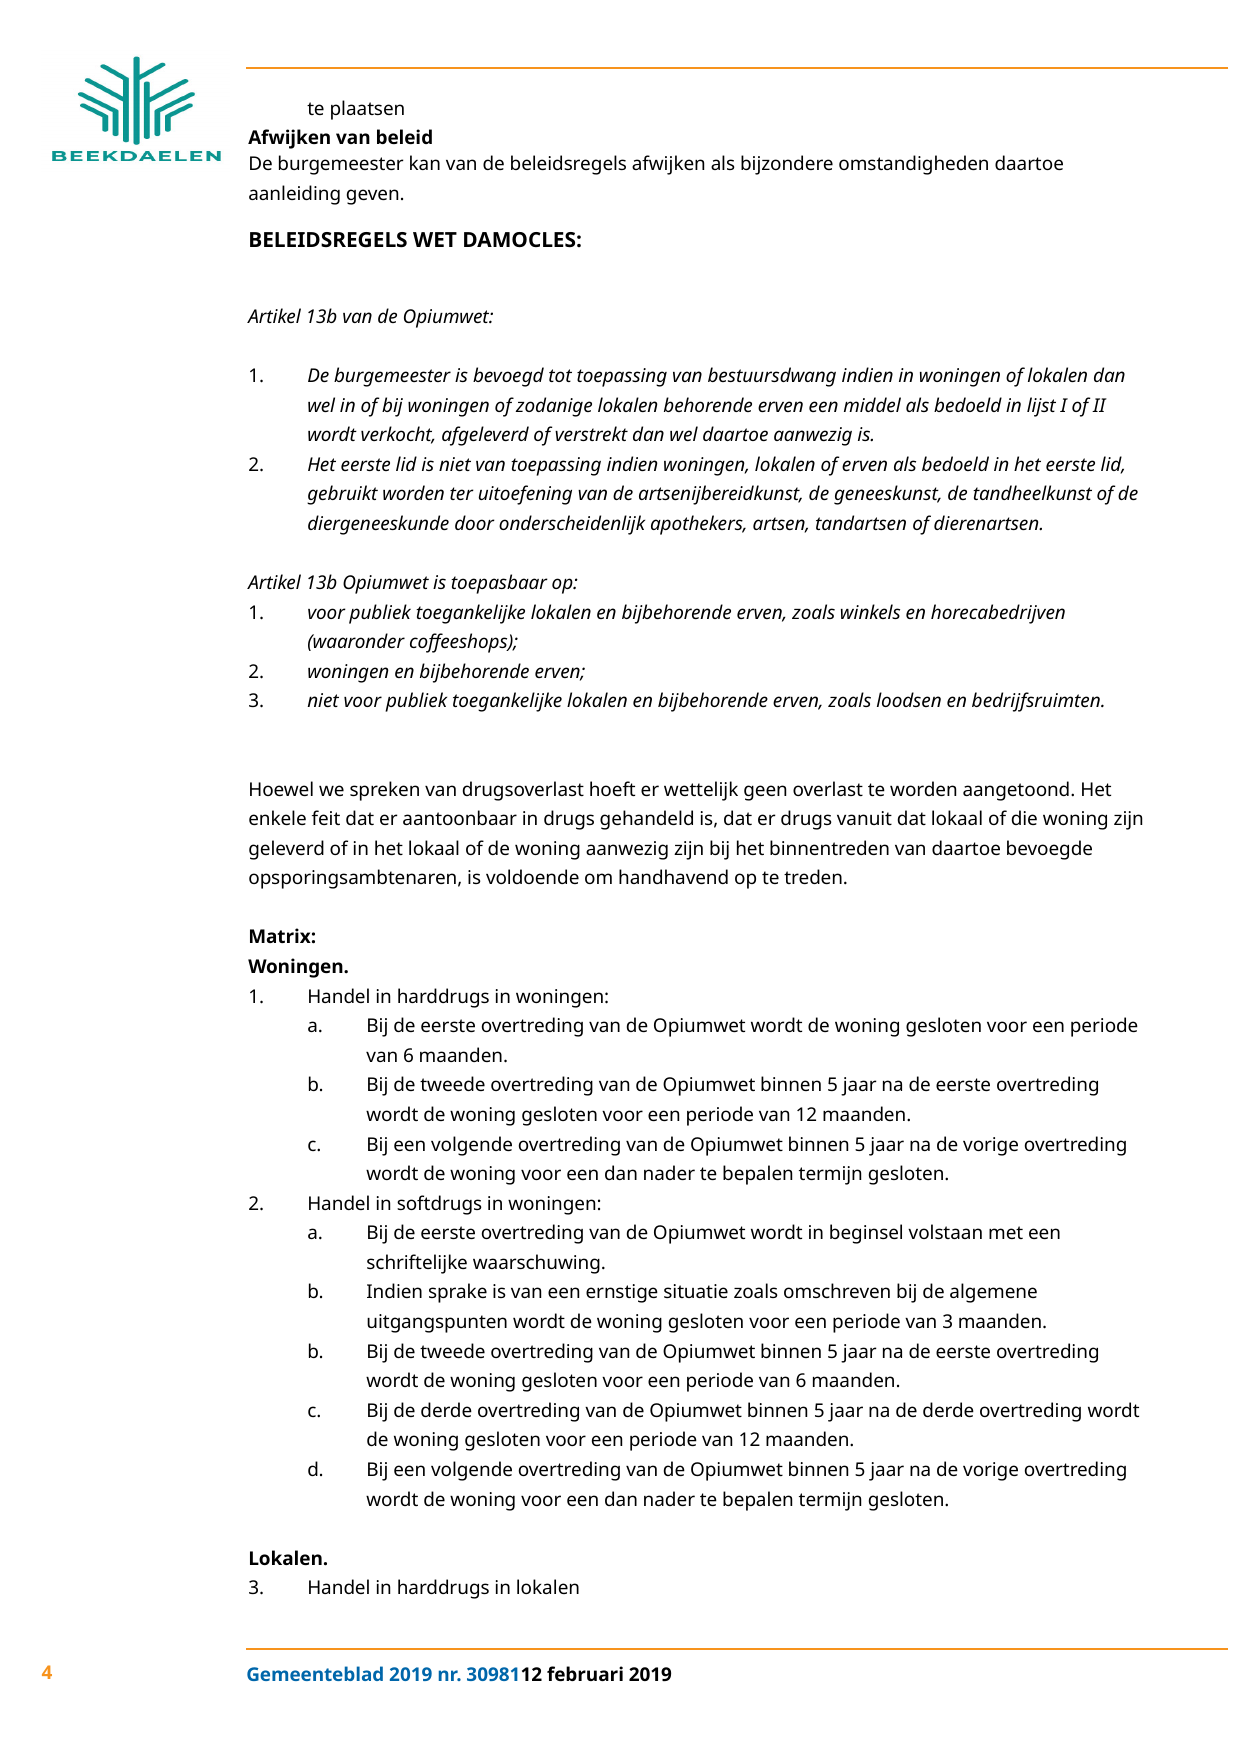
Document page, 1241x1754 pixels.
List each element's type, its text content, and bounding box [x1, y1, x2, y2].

text Woningen. [248, 953, 1152, 979]
list Handel in harddrugs in woningen: [248, 983, 1152, 1009]
text Hoewel we spreken van drugsoverlast hoeft er wettelijk geen overlast te worden aangetoond. Het enkele feit dat er aantoonbaar in drugs gehandeld is, dat er drugs vanuit dat lokaal of die woning zijn geleverd of in het lokaal of de woning aanwezig zijn bij het binnentreden van daartoe bevoegde opsporingsambtenaren, is voldoende om handhavend op te treden. [248, 776, 1152, 890]
text Matrix: [248, 924, 1152, 949]
list Bij de tweede overtreding van de Opiumwet binnen 5 jaar na de eerste overtreding wordt de woning gesloten voor een periode van 6 maanden. [307, 1338, 1152, 1393]
list Bij de eerste overtreding van de Opiumwet wordt de woning gesloten voor een periode van 6 maanden. [307, 1012, 1152, 1068]
list Bij de derde overtreding van de Opiumwet binnen 5 jaar na de derde overtreding wordt de woning gesloten voor een periode van 12 maanden. [307, 1397, 1152, 1452]
text Afwijken van beleid [248, 124, 1152, 150]
list Bij de tweede overtreding van de Opiumwet binnen 5 jaar na de eerste overtreding wordt de woning gesloten voor een periode van 12 maanden. [307, 1072, 1152, 1127]
list te plaatsen [248, 95, 1152, 121]
list Handel in harddrugs in lokalen [248, 1574, 1152, 1600]
list Bij een volgende overtreding van de Opiumwet binnen 5 jaar na de vorige overtreding wordt de woning voor een dan nader te bepalen termijn gesloten. [307, 1131, 1152, 1186]
list Indien sprake is van een ernstige situatie zoals omschreven bij de algemene uitgangspunten wordt de woning gesloten voor een periode van 3 maanden. [307, 1279, 1152, 1334]
text BELEIDSREGELS WET DAMOCLES: [248, 225, 1152, 254]
table_header Artikel 13b van de Opiumwet: De burgemeester is bevoegd tot toepassing van bestuursdwang indien in woningen of lokalen dan wel in of bij woningen of zodanige lokalen behorende erven een middel als bedoeld in lijst I of II wordt verkocht, afgeleverd of verstrekt dan wel daartoe aanwezig is. Het eerste lid is niet van toepassing indien woningen, lokalen of erven als bedoeld in het eerste lid, gebruikt worden ter uitoefening van de artsenijbereidkunst, de geneeskunst, de tandheelkunst of de diergeneeskunde door onderscheidenlijk apothekers, artsen, tandartsen of dierenartsen. Artikel 13b Opiumwet is toepasbaar op: voor publiek toegankelijke lokalen en bijbehorende erven, zoals winkels en horecabedrijven (waaronder coffeeshops); woningen en bijbehorende erven; niet voor publiek toegankelijke lokalen en bijbehorende erven, zoals loodsen en bedrijfsruimten. [248, 303, 1152, 743]
picture [41, 47, 231, 172]
list Bij de eerste overtreding van de Opiumwet wordt in beginsel volstaan met een schriftelijke waarschuwing. [307, 1219, 1152, 1275]
text Lokalen. [248, 1545, 1152, 1571]
list Handel in softdrugs in woningen: [248, 1190, 1152, 1216]
list Bij een volgende overtreding van de Opiumwet binnen 5 jaar na de vorige overtreding wordt de woning voor een dan nader te bepalen termijn gesloten. [307, 1456, 1152, 1512]
text De burgemeester kan van de beleidsregels afwijken als bijzondere omstandigheden daartoe aanleiding geven. [248, 150, 1152, 205]
